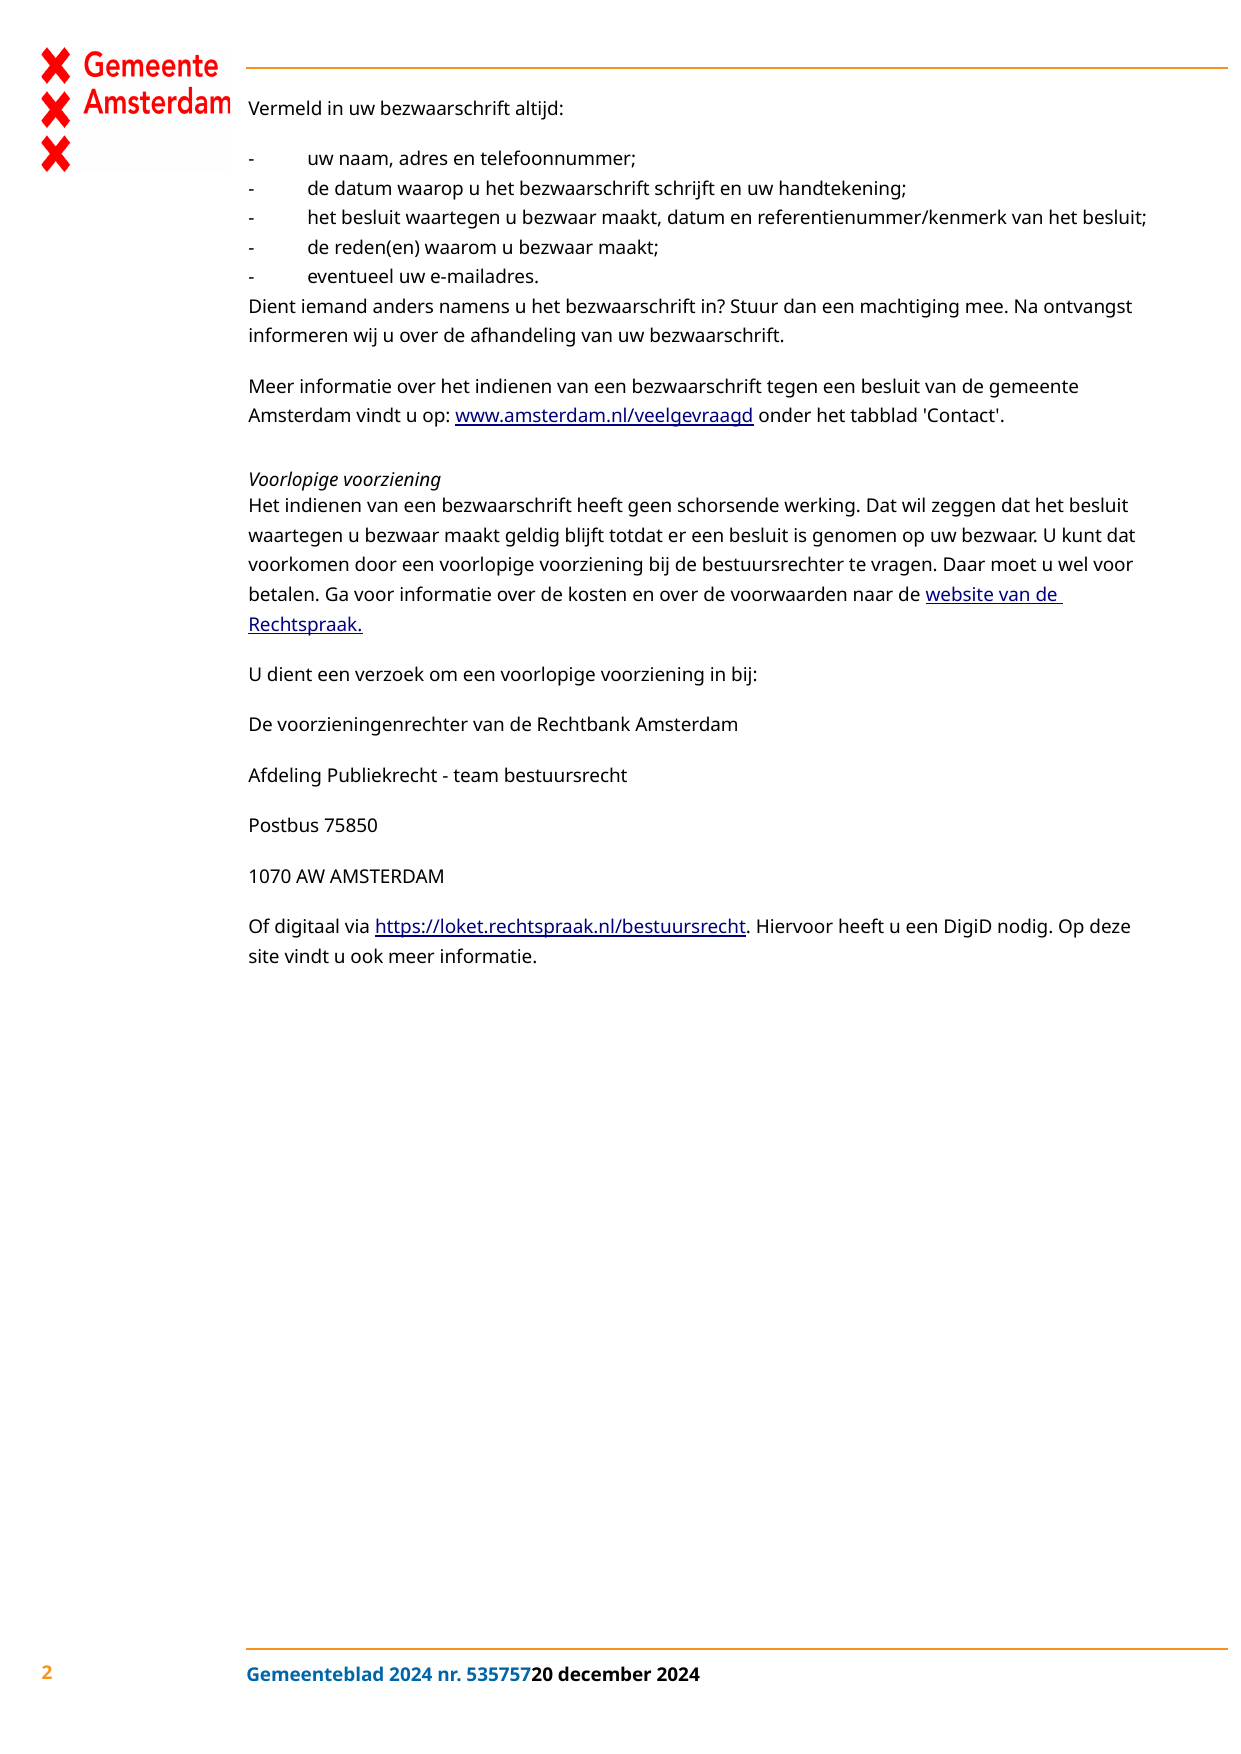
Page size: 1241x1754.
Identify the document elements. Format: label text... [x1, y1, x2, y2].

picture [41, 47, 231, 172]
list eventueel uw e-mailadres. [248, 263, 1152, 289]
text Of digitaal via https://loket.rechtspraak.nl/bestuursrecht. Hiervoor heeft u een DigiD nodig. Op deze site vindt u ook meer informatie. [248, 913, 1152, 968]
text U dient een verzoek om een voorlopige voorziening in bij: [248, 661, 1152, 687]
text 1070 AW AMSTERDAM [248, 863, 1152, 888]
text Voorlopige voorziening [248, 467, 1152, 492]
text De voorzieningenrechter van de Rechtbank Amsterdam [248, 712, 1152, 737]
text Het indienen van een bezwaarschrift heeft geen schorsende werking. Dat wil zeggen dat het besluit waartegen u bezwaar maakt geldig blijft totdat er een besluit is genomen op uw bezwaar. U kunt dat voorkomen door een voorlopige voorziening bij de bestuursrechter te vragen. Daar moet u wel voor betalen. Ga voor informatie over de kosten en over de voorwaarden naar de website van de Rechtspraak. [248, 492, 1152, 636]
list de datum waarop u het bezwaarschrift schrijft en uw handtekening; [248, 175, 1152, 201]
text Vermeld in uw bezwaarschrift altijd: [248, 95, 1152, 121]
list uw naam, adres en telefoonnummer; [248, 145, 1152, 171]
list de reden(en) waarom u bezwaar maakt; [248, 234, 1152, 260]
list het besluit waartegen u bezwaar maakt, datum en referentienummer/kenmerk van het besluit; [248, 204, 1152, 230]
text Postbus 75850 [248, 812, 1152, 838]
text Dient iemand anders namens u het bezwaarschrift in? Stuur dan een machtiging mee. Na ontvangst informeren wij u over de afhandeling van uw bezwaarschrift. [248, 293, 1152, 348]
text Meer informatie over het indienen van een bezwaarschrift tegen een besluit van de gemeente Amsterdam vindt u op: www.amsterdam.nl/veelgevraagd onder het tabblad 'Contact'. [248, 373, 1152, 428]
text Afdeling Publiekrecht - team bestuursrecht [248, 762, 1152, 788]
